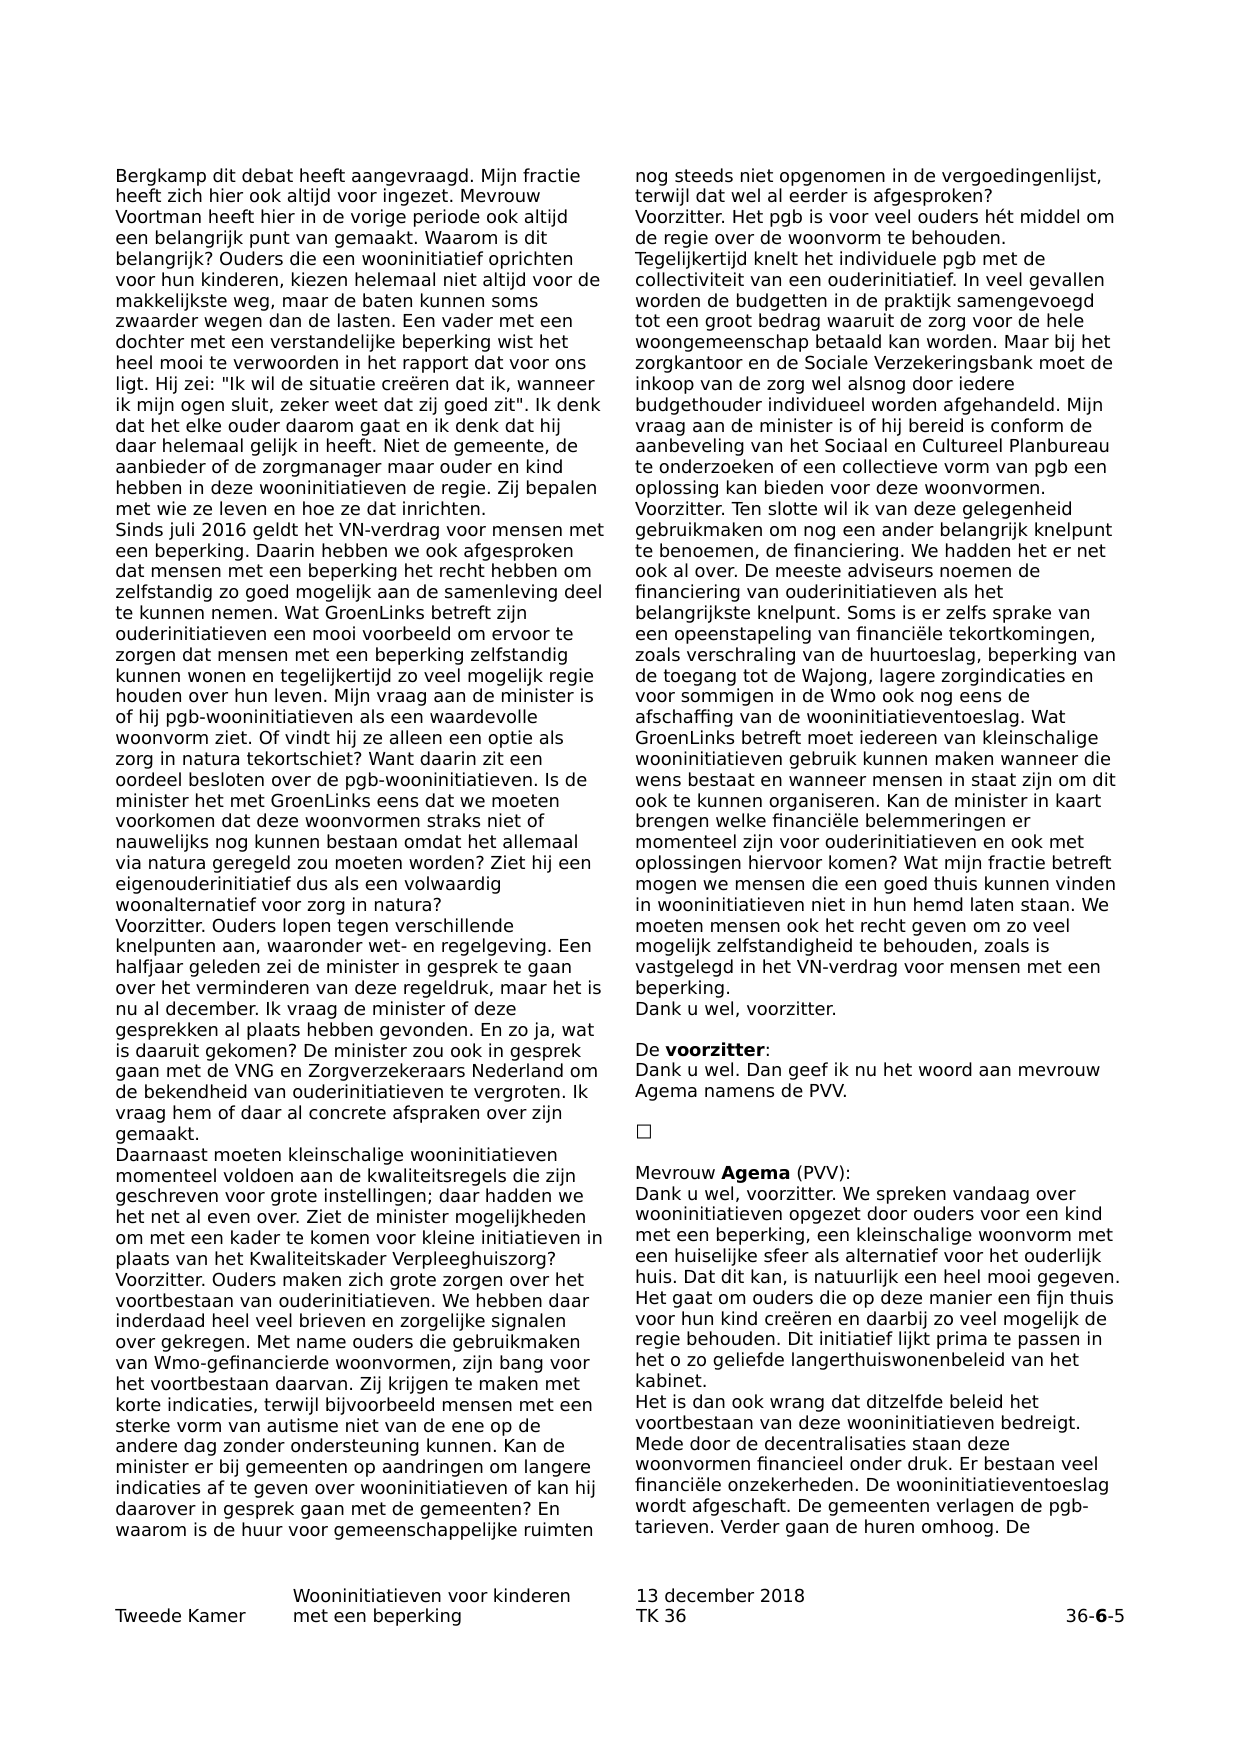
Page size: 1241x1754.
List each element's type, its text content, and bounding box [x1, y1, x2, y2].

text Voorzitter. Ten slotte wil ik van deze gelegenheid gebruikmaken om nog een ander belangrijk knelpunt te benoemen, de financiering. We hadden het er net ook al over. De meeste adviseurs noemen de financiering van ouderinitiatieven als het belangrijkste knelpunt. Soms is er zelfs sprake van een opeenstapeling van financiële tekortkomingen, zoals verschraling van de huurtoeslag, beperking van de toegang tot de Wajong, lagere zorgindicaties en voor sommigen in de Wmo ook nog eens de afschaffing van de wooninitiatieventoeslag. Wat GroenLinks betreft moet iedereen van kleinschalige wooninitiatieven gebruik kunnen maken wanneer die wens bestaat en wanneer mensen in staat zijn om dit ook te kunnen organiseren. Kan de minister in kaart brengen welke financiële belemmeringen er momenteel zijn voor ouderinitiatieven en ook met oplossingen hiervoor komen? Wat mijn fractie betreft mogen we mensen die een goed thuis kunnen vinden in wooninitiatieven niet in hun hemd laten staan. We moeten mensen ook het recht geven om zo veel mogelijk zelfstandigheid te behouden, zoals is vastgelegd in het VN-verdrag voor mensen met een beperking. [635, 499, 1125, 999]
text Mevrouw Agema (PVV): [635, 1163, 1125, 1183]
text Het is dan ook wrang dat ditzelfde beleid het voortbestaan van deze wooninitiatieven bedreigt. Mede door de decentralisaties staan deze woonvormen financieel onder druk. Er bestaan veel financiële onzekerheden. De wooninitiatieventoeslag wordt afgeschaft. De gemeenten verlagen de pgb-tarieven. Verder gaan de huren omhoog. De [635, 1392, 1125, 1537]
text nog steeds niet opgenomen in de vergoedingenlijst, terwijl dat wel al eerder is afgesproken? [635, 165, 1125, 207]
text Bergkamp dit debat heeft aangevraagd. Mijn fractie heeft zich hier ook altijd voor ingezet. Mevrouw Voortman heeft hier in de vorige periode ook altijd een belangrijk punt van gemaakt. Waarom is dit belangrijk? Ouders die een wooninitiatief oprichten voor hun kinderen, kiezen helemaal niet altijd voor de makkelijkste weg, maar de baten kunnen soms zwaarder wegen dan de lasten. Een vader met een dochter met een verstandelijke beperking wist het heel mooi te verwoorden in het rapport dat voor ons ligt. Hij zei: "Ik wil de situatie creëren dat ik, wanneer ik mijn ogen sluit, zeker weet dat zij goed zit". Ik denk dat het elke ouder daarom gaat en ik denk dat hij daar helemaal gelijk in heeft. Niet de gemeente, de aanbieder of de zorgmanager maar ouder en kind hebben in deze wooninitiatieven de regie. Zij bepalen met wie ze leven en hoe ze dat inrichten. [115, 165, 605, 519]
text Dank u wel, voorzitter. We spreken vandaag over wooninitiatieven opgezet door ouders voor een kind met een beperking, een kleinschalige woonvorm met een huiselijke sfeer als alternatief voor het ouderlijk huis. Dat dit kan, is natuurlijk een heel mooi gegeven. Het gaat om ouders die op deze manier een fijn thuis voor hun kind creëren en daarbij zo veel mogelijk de regie behouden. Dit initiatief lijkt prima te passen in het o zo geliefde langerthuiswonenbeleid van het kabinet. [635, 1183, 1125, 1392]
text Voorzitter. Ouders maken zich grote zorgen over het voortbestaan van ouderinitiatieven. We hebben daar inderdaad heel veel brieven en zorgelijke signalen over gekregen. Met name ouders die gebruikmaken van Wmo-gefinancierde woonvormen, zijn bang voor het voortbestaan daarvan. Zij krijgen te maken met korte indicaties, terwijl bijvoorbeeld mensen met een sterke vorm van autisme niet van de ene op de andere dag zonder ondersteuning kunnen. Kan de minister er bij gemeenten op aandringen om langere indicaties af te geven over wooninitiatieven of kan hij daarover in gesprek gaan met de gemeenten? En waarom is de huur voor gemeenschappelijke ruimten [115, 1269, 605, 1540]
text Daarnaast moeten kleinschalige wooninitiatieven momenteel voldoen aan de kwaliteitsregels die zijn geschreven voor grote instellingen; daar hadden we het net al even over. Ziet de minister mogelijkheden om met een kader te komen voor kleine initiatieven in plaats van het Kwaliteitskader Verpleeghuiszorg? [115, 1144, 605, 1269]
text Sinds juli 2016 geldt het VN-verdrag voor mensen met een beperking. Daarin hebben we ook afgesproken dat mensen met een beperking het recht hebben om zelfstandig zo goed mogelijk aan de samenleving deel te kunnen nemen. Wat GroenLinks betreft zijn ouderinitiatieven een mooi voorbeeld om ervoor te zorgen dat mensen met een beperking zelfstandig kunnen wonen en tegelijkertijd zo veel mogelijk regie houden over hun leven. Mijn vraag aan de minister is of hij pgb-wooninitiatieven als een waardevolle woonvorm ziet. Of vindt hij ze alleen een optie als zorg in natura tekortschiet? Want daarin zit een oordeel besloten over de pgb-wooninitiatieven. Is de minister het met GroenLinks eens dat we moeten voorkomen dat deze woonvormen straks niet of nauwelijks nog kunnen bestaan omdat het allemaal via natura geregeld zou moeten worden? Ziet hij een eigenouderinitiatief dus als een volwaardig woonalternatief voor zorg in natura? [115, 519, 605, 915]
text Dank u wel, voorzitter. [635, 999, 1125, 1019]
text De voorzitter: [635, 1039, 1125, 1060]
text Dank u wel. Dan geef ik nu het woord aan mevrouw Agema namens de PVV. [635, 1060, 1125, 1102]
text Voorzitter. Het pgb is voor veel ouders hét middel om de regie over de woonvorm te behouden. Tegelijkertijd knelt het individuele pgb met de collectiviteit van een ouderinitiatief. In veel gevallen worden de budgetten in de praktijk samengevoegd tot een groot bedrag waaruit de zorg voor de hele woongemeenschap betaald kan worden. Maar bij het zorgkantoor en de Sociale Verzekeringsbank moet de inkoop van de zorg wel alsnog door iedere budgethouder individueel worden afgehandeld. Mijn vraag aan de minister is of hij bereid is conform de aanbeveling van het Sociaal en Cultureel Planbureau te onderzoeken of een collectieve vorm van pgb een oplossing kan bieden voor deze woonvormen. [635, 207, 1125, 499]
text ⬜ [635, 1122, 1125, 1143]
text Voorzitter. Ouders lopen tegen verschillende knelpunten aan, waaronder wet- en regelgeving. Een halfjaar geleden zei de minister in gesprek te gaan over het verminderen van deze regeldruk, maar het is nu al december. Ik vraag de minister of deze gesprekken al plaats hebben gevonden. En zo ja, wat is daaruit gekomen? De minister zou ook in gesprek gaan met de VNG en Zorgverzekeraars Nederland om de bekendheid van ouderinitiatieven te vergroten. Ik vraag hem of daar al concrete afspraken over zijn gemaakt. [115, 915, 605, 1144]
